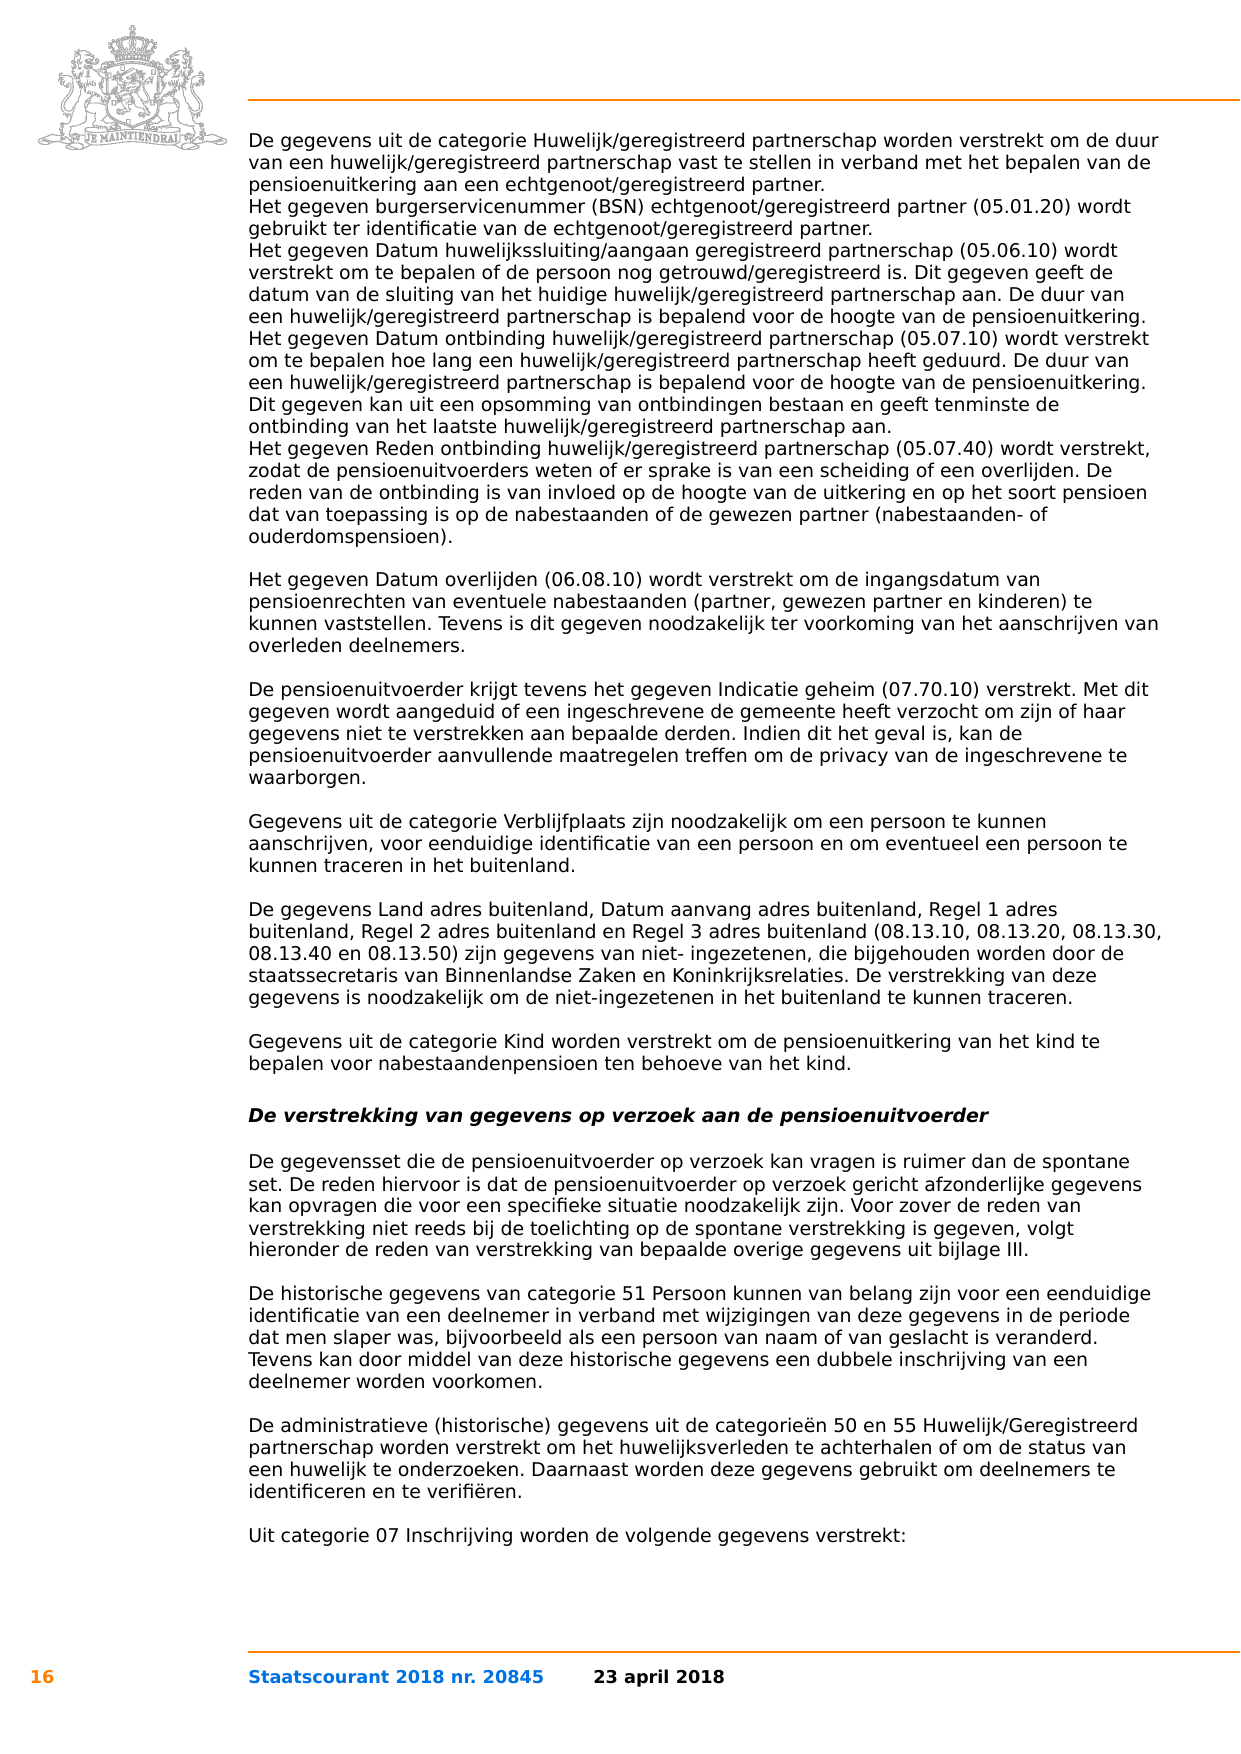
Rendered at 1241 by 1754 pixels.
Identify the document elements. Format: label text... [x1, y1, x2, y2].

text De gegevensset die de pensioenuitvoerder op verzoek kan vragen is ruimer dan de spontane set. De reden hiervoor is dat de pensioenuitvoerder op verzoek gericht afzonderlijke gegevens kan opvragen die voor een specifieke situatie noodzakelijk zijn. Voor zover de reden van verstrekking niet reeds bij de toelichting op de spontane verstrekking is gegeven, volgt hieronder de reden van verstrekking van bepaalde overige gegevens uit bijlage III. [248, 1151, 1163, 1261]
text Gegevens uit de categorie Kind worden verstrekt om de pensioenuitkering van het kind te bepalen voor nabestaandenpensioen ten behoeve van het kind. [248, 1031, 1163, 1074]
subtitle De verstrekking van gegevens op verzoek aan de pensioenuitvoerder [248, 1104, 1163, 1126]
text Gegevens uit de categorie Verblijfplaats zijn noodzakelijk om een persoon te kunnen aanschrijven, voor eenduidige identificatie van een persoon en om eventueel een persoon te kunnen traceren in het buitenland. [248, 811, 1163, 877]
text De historische gegevens van categorie 51 Persoon kunnen van belang zijn voor een eenduidige identificatie van een deelnemer in verband met wijzigingen van deze gegevens in de periode dat men slaper was, bijvoorbeeld als een persoon van naam of van geslacht is veranderd. Tevens kan door middel van deze historische gegevens een dubbele inschrijving van een deelnemer worden voorkomen. [248, 1283, 1163, 1393]
text Het gegeven Datum overlijden (06.08.10) wordt verstrekt om de ingangsdatum van pensioenrechten van eventuele nabestaanden (partner, gewezen partner en kinderen) te kunnen vaststellen. Tevens is dit gegeven noodzakelijk ter voorkoming van het aanschrijven van overleden deelnemers. [248, 569, 1163, 657]
text Het gegeven Datum ontbinding huwelijk/geregistreerd partnerschap (05.07.10) wordt verstrekt om te bepalen hoe lang een huwelijk/geregistreerd partnerschap heeft geduurd. De duur van een huwelijk/geregistreerd partnerschap is bepalend voor de hoogte van de pensioenuitkering. Dit gegeven kan uit een opsomming van ontbindingen bestaan en geeft tenminste de ontbinding van het laatste huwelijk/geregistreerd partnerschap aan. [248, 328, 1163, 438]
text Uit categorie 07 Inschrijving worden de volgende gegevens verstrekt: [248, 1525, 1163, 1547]
text Het gegeven Datum huwelijkssluiting/aangaan geregistreerd partnerschap (05.06.10) wordt verstrekt om te bepalen of de persoon nog getrouwd/geregistreerd is. Dit gegeven geeft de datum van de sluiting van het huidige huwelijk/geregistreerd partnerschap aan. De duur van een huwelijk/geregistreerd partnerschap is bepalend voor de hoogte van de pensioenuitkering. [248, 240, 1163, 328]
text De gegevens uit de categorie Huwelijk/geregistreerd partnerschap worden verstrekt om de duur van een huwelijk/geregistreerd partnerschap vast te stellen in verband met het bepalen van de pensioenuitkering aan een echtgenoot/geregistreerd partner. [248, 130, 1163, 196]
text Het gegeven Reden ontbinding huwelijk/geregistreerd partnerschap (05.07.40) wordt verstrekt, zodat de pensioenuitvoerders weten of er sprake is van een scheiding of een overlijden. De reden van de ontbinding is van invloed op de hoogte van de uitkering en op het soort pensioen dat van toepassing is op de nabestaanden of de gewezen partner (nabestaanden- of ouderdomspensioen). [248, 438, 1163, 547]
text Het gegeven burgerservicenummer (BSN) echtgenoot/geregistreerd partner (05.01.20) wordt gebruikt ter identificatie van de echtgenoot/geregistreerd partner. [248, 196, 1163, 240]
text De gegevens Land adres buitenland, Datum aanvang adres buitenland, Regel 1 adres buitenland, Regel 2 adres buitenland en Regel 3 adres buitenland (08.13.10, 08.13.20, 08.13.30, 08.13.40 en 08.13.50) zijn gegevens van niet- ingezetenen, die bijgehouden worden door de staatssecretaris van Binnenlandse Zaken en Koninkrijksrelaties. De verstrekking van deze gegevens is noodzakelijk om de niet-ingezetenen in het buitenland te kunnen traceren. [248, 899, 1163, 1009]
picture [38, 25, 227, 150]
text De administratieve (historische) gegevens uit de categorieën 50 en 55 Huwelijk/Geregistreerd partnerschap worden verstrekt om het huwelijksverleden te achterhalen of om de status van een huwelijk te onderzoeken. Daarnaast worden deze gegevens gebruikt om deelnemers te identificeren en te verifiëren. [248, 1415, 1163, 1503]
text De pensioenuitvoerder krijgt tevens het gegeven Indicatie geheim (07.70.10) verstrekt. Met dit gegeven wordt aangeduid of een ingeschrevene de gemeente heeft verzocht om zijn of haar gegevens niet te verstrekken aan bepaalde derden. Indien dit het geval is, kan de pensioenuitvoerder aanvullende maatregelen treffen om de privacy van de ingeschrevene te waarborgen. [248, 679, 1163, 789]
